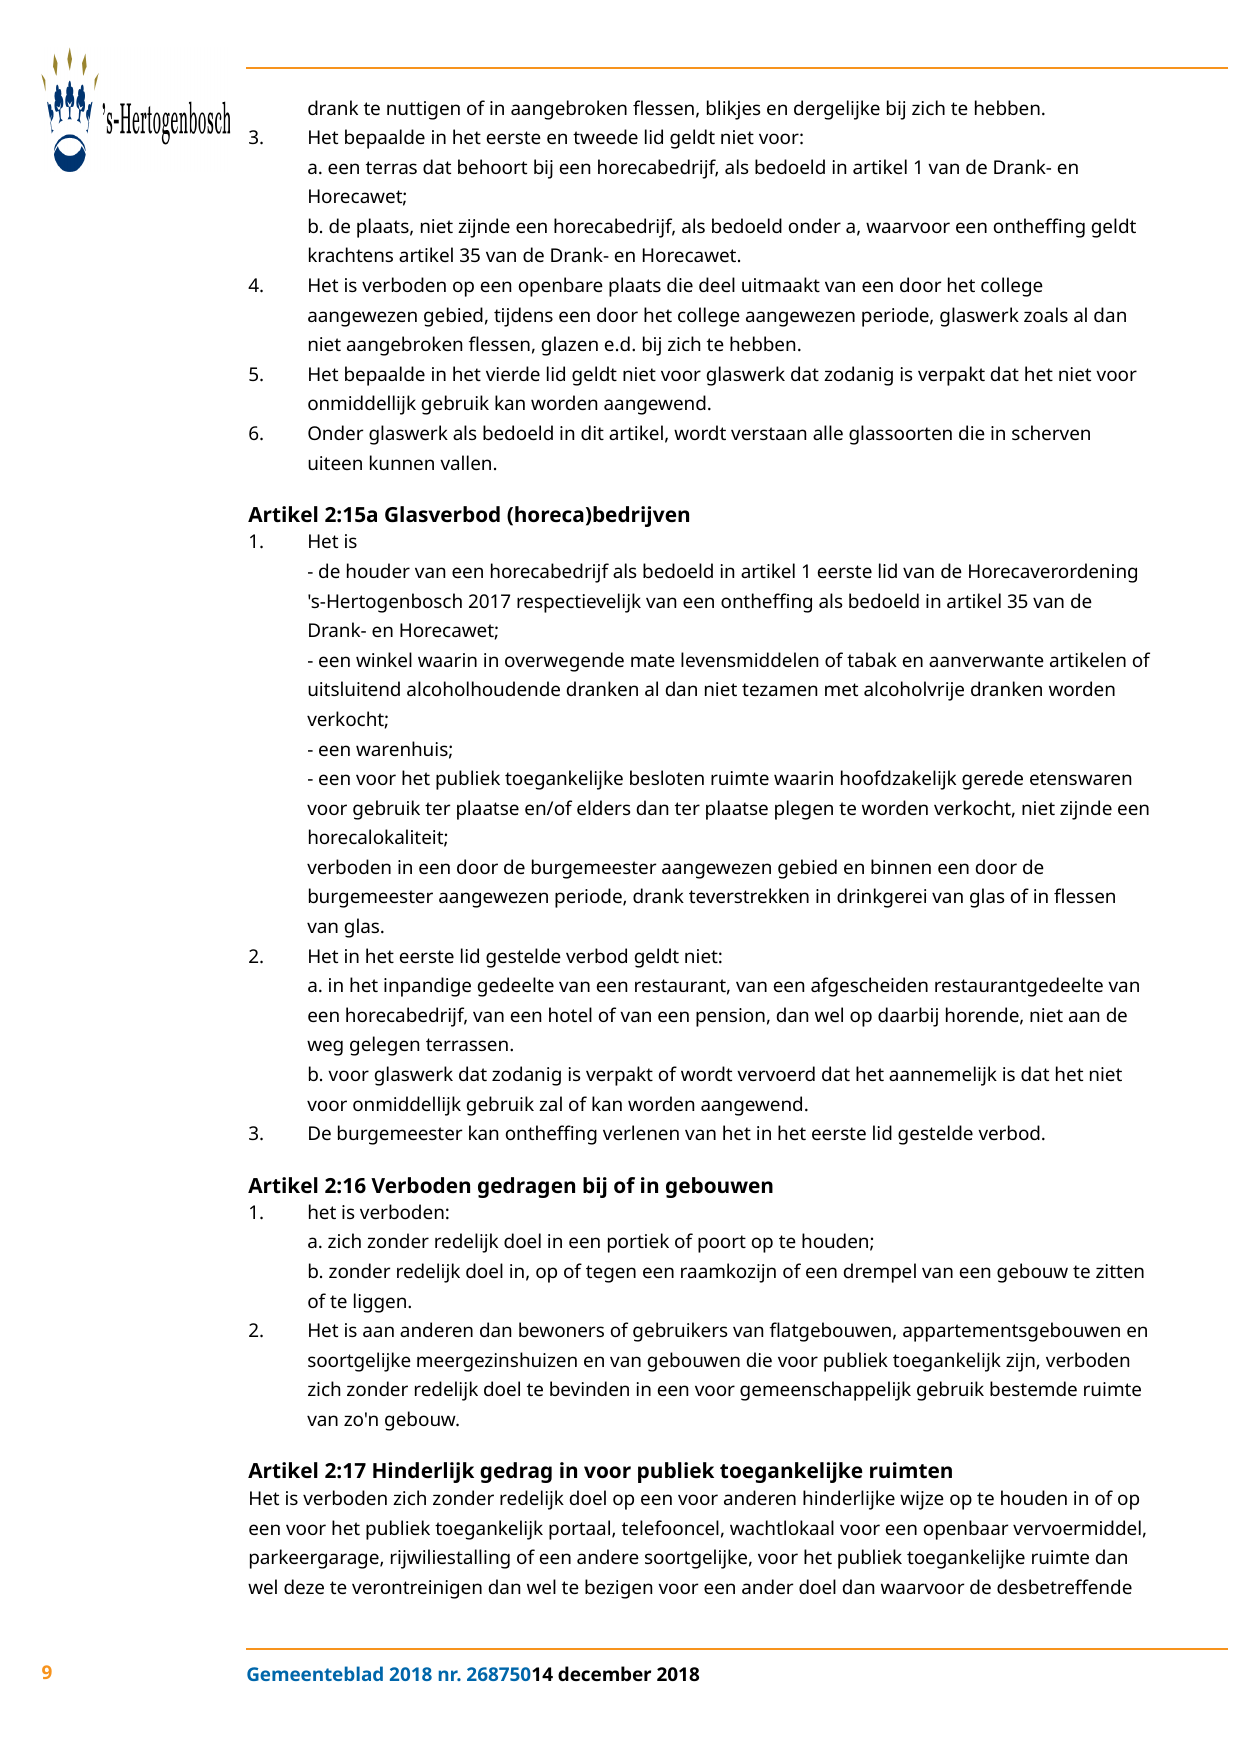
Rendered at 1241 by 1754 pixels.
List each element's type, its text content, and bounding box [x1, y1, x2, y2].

list verboden in een door de burgemeester aangewezen gebied en binnen een door de burgemeester aangewezen periode, drank teverstrekken in drinkgerei van glas of in flessen van glas. [248, 854, 1152, 939]
list a. een terras dat behoort bij een horecabedrijf, als bedoeld in artikel 1 van de Drank- en Horecawet; [248, 154, 1152, 209]
list Het is aan anderen dan bewoners of gebruikers van flatgebouwen, appartementsgebouwen en soortgelijke meergezinshuizen en van gebouwen die voor publiek toegankelijk zijn, verboden zich zonder redelijk doel te bevinden in een voor gemeenschappelijk gebruik bestemde ruimte van zo'n gebouw. [248, 1317, 1152, 1432]
list Het is [248, 529, 1152, 554]
list Onder glaswerk als bedoeld in dit artikel, wordt verstaan alle glassoorten die in scherven uiteen kunnen vallen. [248, 420, 1152, 476]
list a. in het inpandige gedeelte van een restaurant, van een afgescheiden restaurantgedeelte van een horecabedrijf, van een hotel of van een pension, dan wel op daarbij horende, niet aan de weg gelegen terrassen. [248, 972, 1152, 1057]
list - een warenhuis; [248, 736, 1152, 761]
text Artikel 2:17 Hinderlijk gedrag in voor publiek toegankelijke ruimten [248, 1457, 1152, 1485]
list - de houder van een horecabedrijf als bedoeld in artikel 1 eerste lid van de Horecaverordening 's-Hertogenbosch 2017 respectievelijk van een ontheffing als bedoeld in artikel 35 van de Drank- en Horecawet; [248, 558, 1152, 643]
list b. zonder redelijk doel in, op of tegen een raamkozijn of een drempel van een gebouw te zitten of te liggen. [248, 1258, 1152, 1314]
list Het bepaalde in het eerste en tweede lid geldt niet voor: [248, 124, 1152, 150]
list - een voor het publiek toegankelijke besloten ruimte waarin hoofdzakelijk gerede etenswaren voor gebruik ter plaatse en/of elders dan ter plaatse plegen te worden verkocht, niet zijnde een horecalokaliteit; [248, 765, 1152, 850]
text Artikel 2:15a Glasverbod (horeca)bedrijven [248, 500, 1152, 529]
list het is verboden: [248, 1199, 1152, 1225]
list Het is verboden op een openbare plaats die deel uitmaakt van een door het college aangewezen gebied, tijdens een door het college aangewezen periode, glaswerk zoals al dan niet aangebroken flessen, glazen e.d. bij zich te hebben. [248, 272, 1152, 357]
list a. zich zonder redelijk doel in een portiek of poort op te houden; [248, 1229, 1152, 1254]
text Het is verboden zich zonder redelijk doel op een voor anderen hinderlijke wijze op te houden in of op een voor het publiek toegankelijk portaal, telefooncel, wachtlokaal voor een openbaar vervoermiddel, parkeergarage, rijwiliestalling of een andere soortgelijke, voor het publiek toegankelijke ruimte dan wel deze te verontreinigen dan wel te bezigen voor een ander doel dan waarvoor de desbetreffende [248, 1485, 1152, 1599]
text Artikel 2:16 Verboden gedragen bij of in gebouwen [248, 1171, 1152, 1199]
list - een winkel waarin in overwegende mate levensmiddelen of tabak en aanverwante artikelen of uitsluitend alcoholhoudende dranken al dan niet tezamen met alcoholvrije dranken worden verkocht; [248, 647, 1152, 732]
list Het bepaalde in het vierde lid geldt niet voor glaswerk dat zodanig is verpakt dat het niet voor onmiddellijk gebruik kan worden aangewend. [248, 361, 1152, 416]
picture [41, 47, 231, 172]
list De burgemeester kan ontheffing verlenen van het in het eerste lid gestelde verbod. [248, 1120, 1152, 1146]
list drank te nuttigen of in aangebroken flessen, blikjes en dergelijke bij zich te hebben. [248, 95, 1152, 121]
list b. voor glaswerk dat zodanig is verpakt of wordt vervoerd dat het aannemelijk is dat het niet voor onmiddellijk gebruik zal of kan worden aangewend. [248, 1061, 1152, 1116]
list b. de plaats, niet zijnde een horecabedrijf, als bedoeld onder a, waarvoor een ontheffing geldt krachtens artikel 35 van de Drank- en Horecawet. [248, 213, 1152, 268]
list Het in het eerste lid gestelde verbod geldt niet: [248, 943, 1152, 968]
